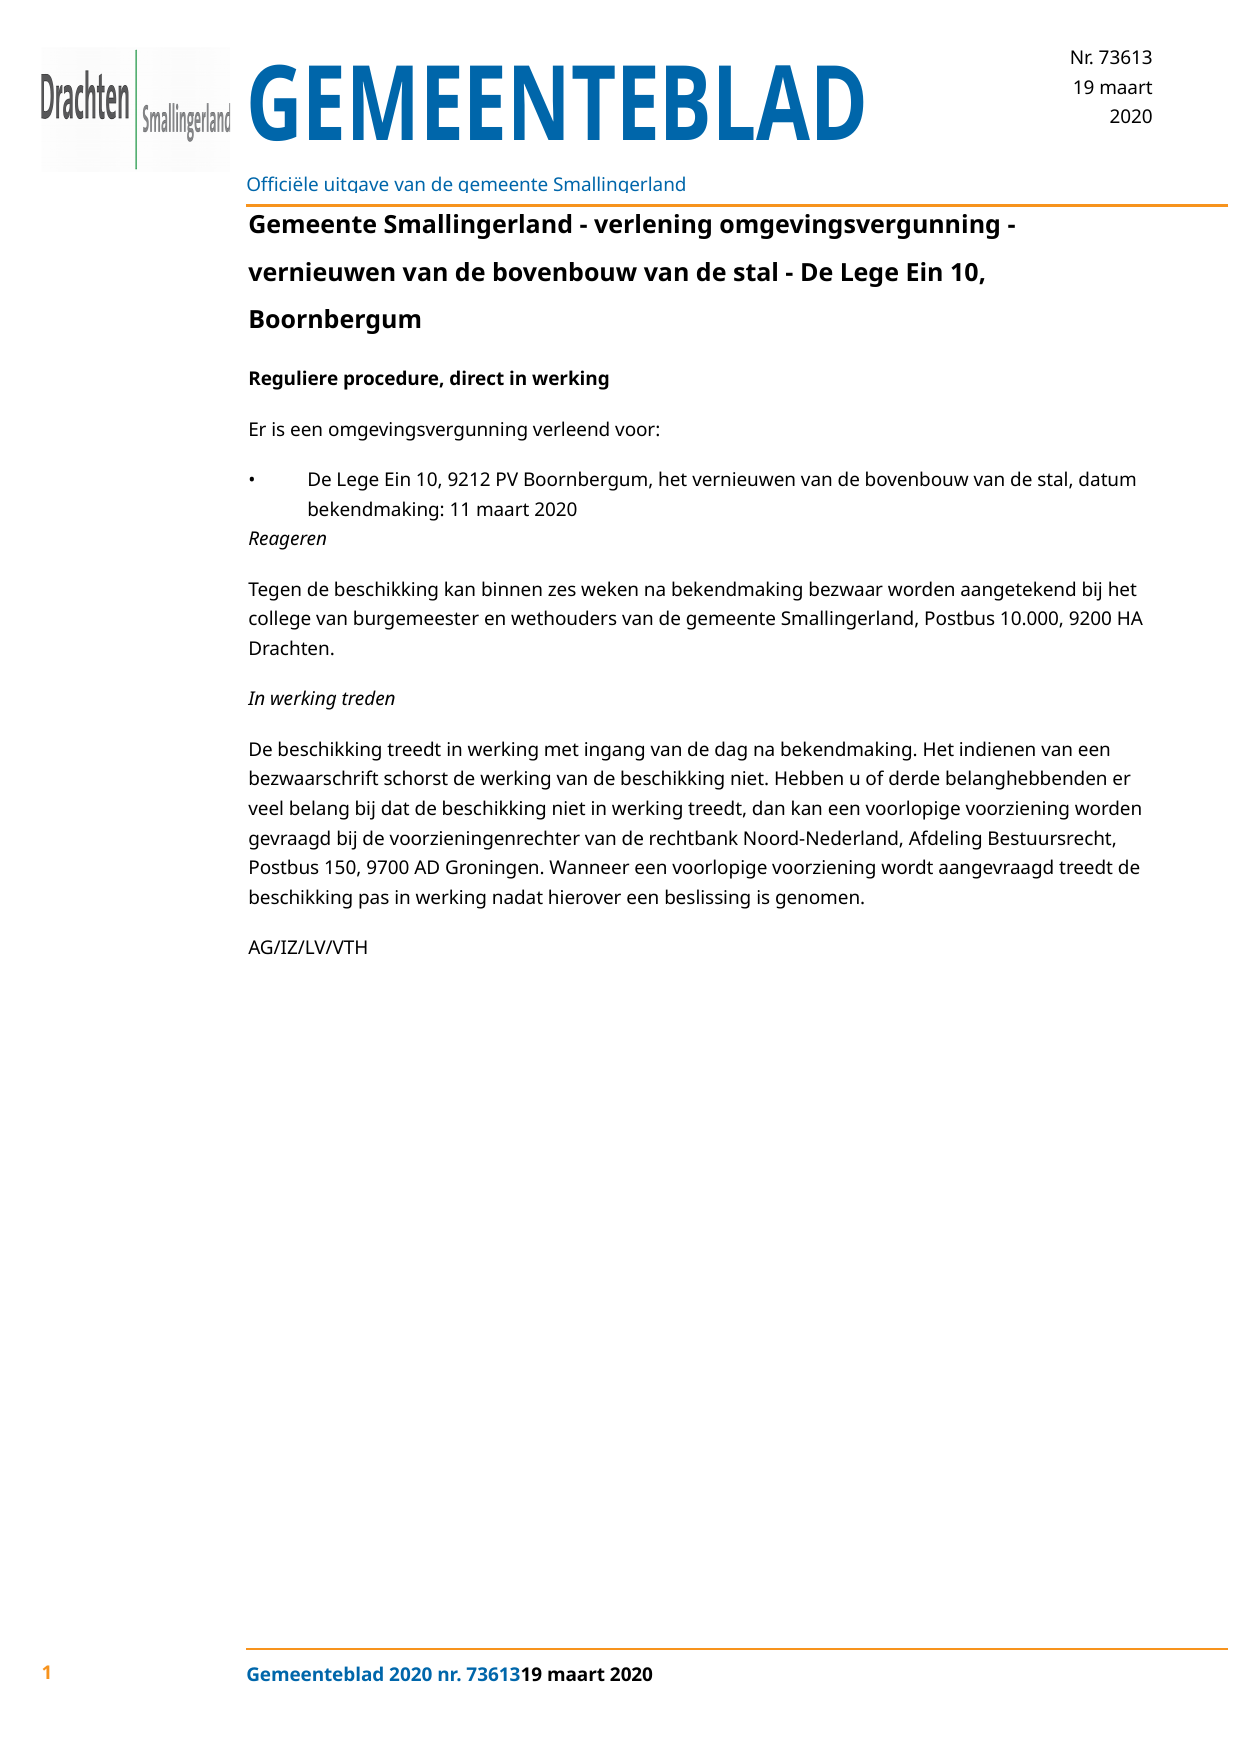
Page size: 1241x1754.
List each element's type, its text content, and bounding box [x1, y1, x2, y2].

text AG/IZ/LV/VTH [248, 934, 1152, 960]
text Gemeente Smallingerland - verlening omgevingsvergunning - vernieuwen van de bovenbouw van de stal - De Lege Ein 10, Boornbergum [248, 207, 1152, 336]
text Tegen de beschikking kan binnen zes weken na bekendmaking bezwaar worden aangetekend bij het college van burgemeester en wethouders van de gemeente Smallingerland, Postbus 10.000, 9200 HA Drachten. [248, 576, 1152, 661]
text Er is een omgevingsvergunning verleend voor: [248, 416, 1152, 442]
picture [41, 47, 231, 172]
text Reageren [248, 526, 1152, 551]
text De beschikking treedt in werking met ingang van de dag na bekendmaking. Het indienen van een bezwaarschrift schorst de werking van de beschikking niet. Hebben u of derde belanghebbenden er veel belang bij dat de beschikking niet in werking treedt, dan kan een voorlopige voorziening worden gevraagd bij de voorzieningenrechter van de rechtbank Noord-Nederland, Afdeling Bestuursrecht, Postbus 150, 9700 AD Groningen. Wanneer een voorlopige voorziening wordt aangevraagd treedt de beschikking pas in werking nadat hierover een beslissing is genomen. [248, 736, 1152, 909]
list De Lege Ein 10, 9212 PV Boornbergum, het vernieuwen van de bovenbouw van de stal, datum bekendmaking: 11 maart 2020 [248, 466, 1152, 522]
text Reguliere procedure, direct in werking [248, 366, 1152, 391]
text In werking treden [248, 686, 1152, 711]
